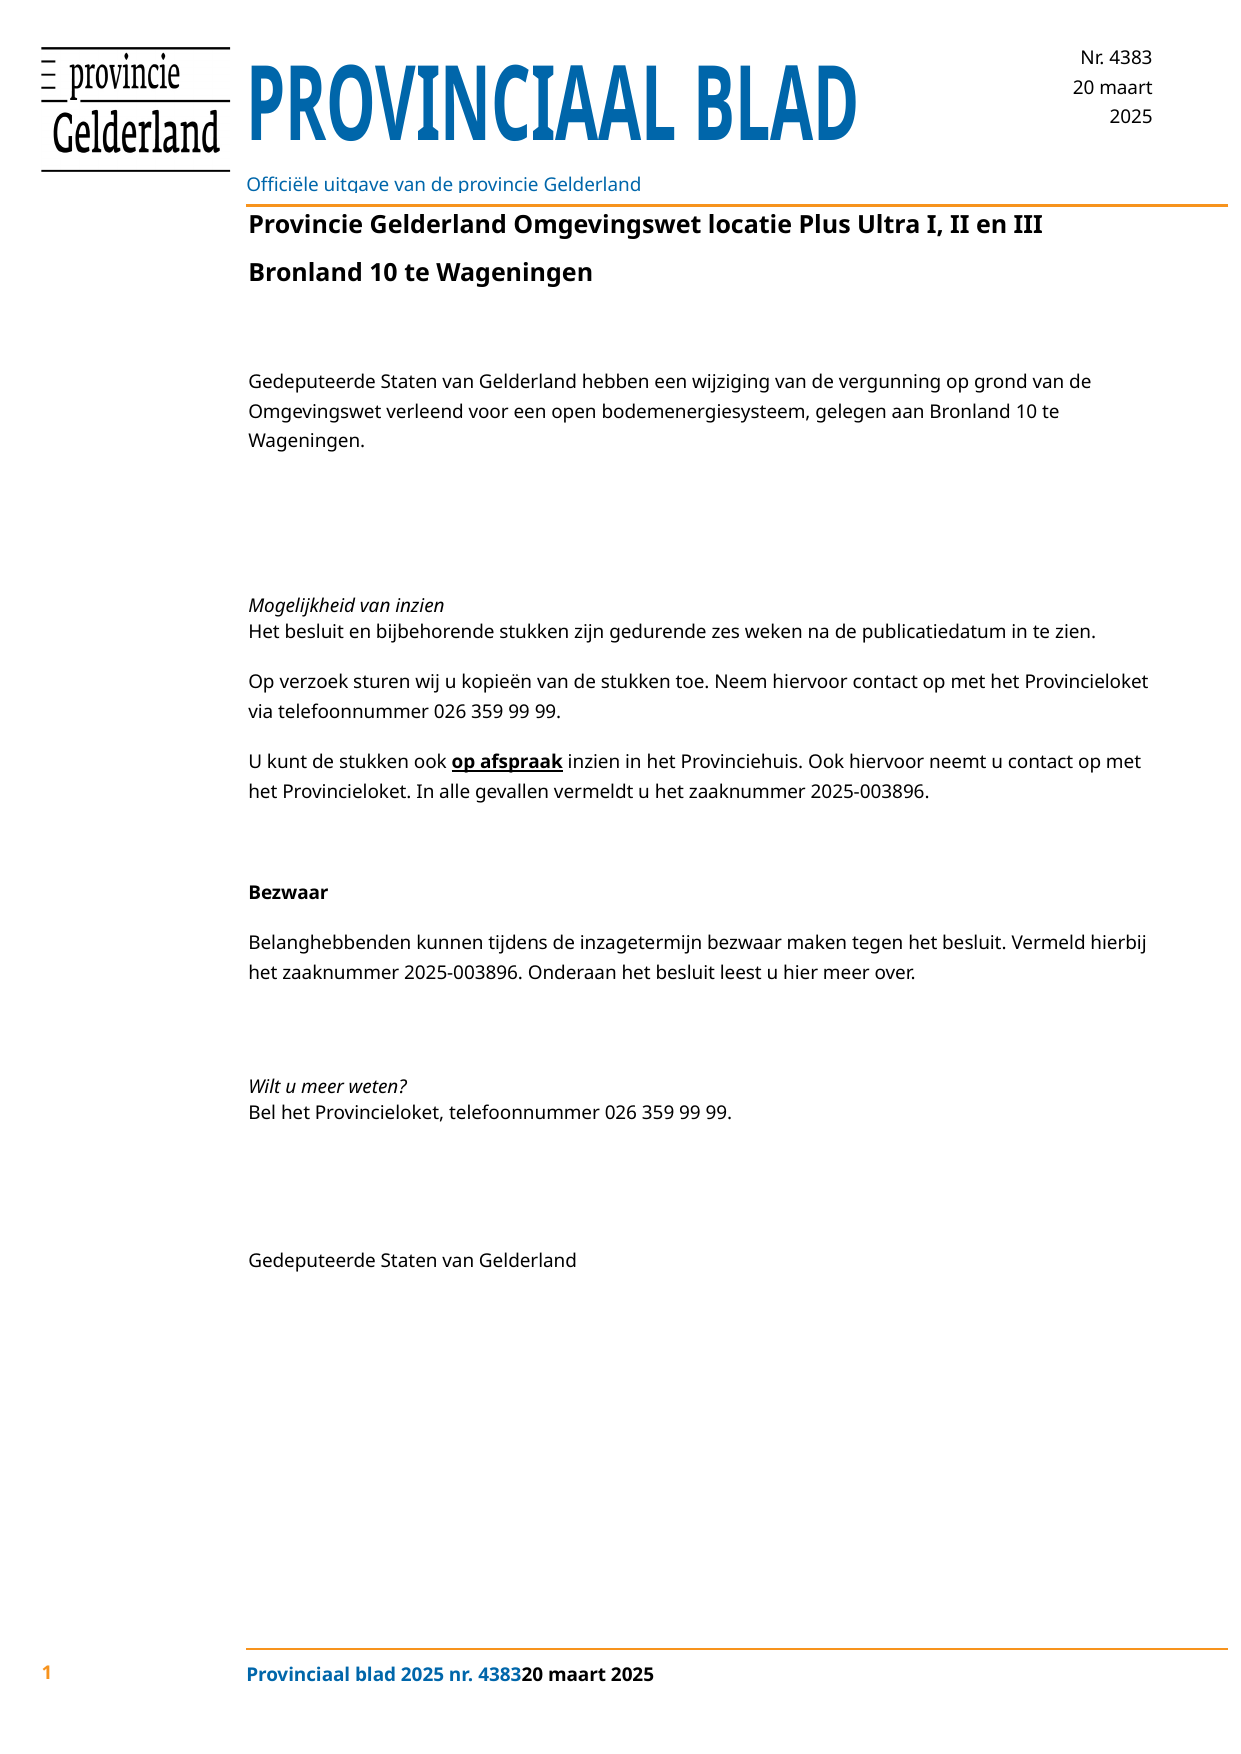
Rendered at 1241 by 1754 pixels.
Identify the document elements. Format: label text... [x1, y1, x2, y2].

picture [41, 47, 231, 172]
text Op verzoek sturen wij u kopieën van de stukken toe. Neem hiervoor contact op met het Provincieloket via telefoonnummer 026 359 99 99. [248, 668, 1152, 724]
text Wilt u meer weten? [248, 1073, 1152, 1099]
text Bel het Provincieloket, telefoonnummer 026 359 99 99. [248, 1099, 1152, 1125]
text Mogelijkheid van inzien [248, 592, 1152, 618]
text Het besluit en bijbehorende stukken zijn gedurende zes weken na de publicatiedatum in te zien. [248, 618, 1152, 644]
text Belanghebbenden kunnen tijdens de inzagetermijn bezwaar maken tegen het besluit. Vermeld hierbij het zaaknummer 2025-003896. Onderaan het besluit leest u hier meer over. [248, 929, 1152, 984]
text Bezwaar [248, 879, 1152, 904]
text Gedeputeerde Staten van Gelderland hebben een wijziging van de vergunning op grond van de Omgevingswet verleend voor een open bodemenergiesysteem, gelegen aan Bronland 10 te Wageningen. [248, 368, 1152, 453]
text U kunt de stukken ook op afspraak inzien in het Provinciehuis. Ook hiervoor neemt u contact op met het Provincieloket. In alle gevallen vermeldt u het zaaknummer 2025-003896. [248, 748, 1152, 804]
text Gedeputeerde Staten van Gelderland [248, 1248, 1152, 1273]
text Provincie Gelderland Omgevingswet locatie Plus Ultra I, II en III Bronland 10 te Wageningen [248, 207, 1152, 288]
